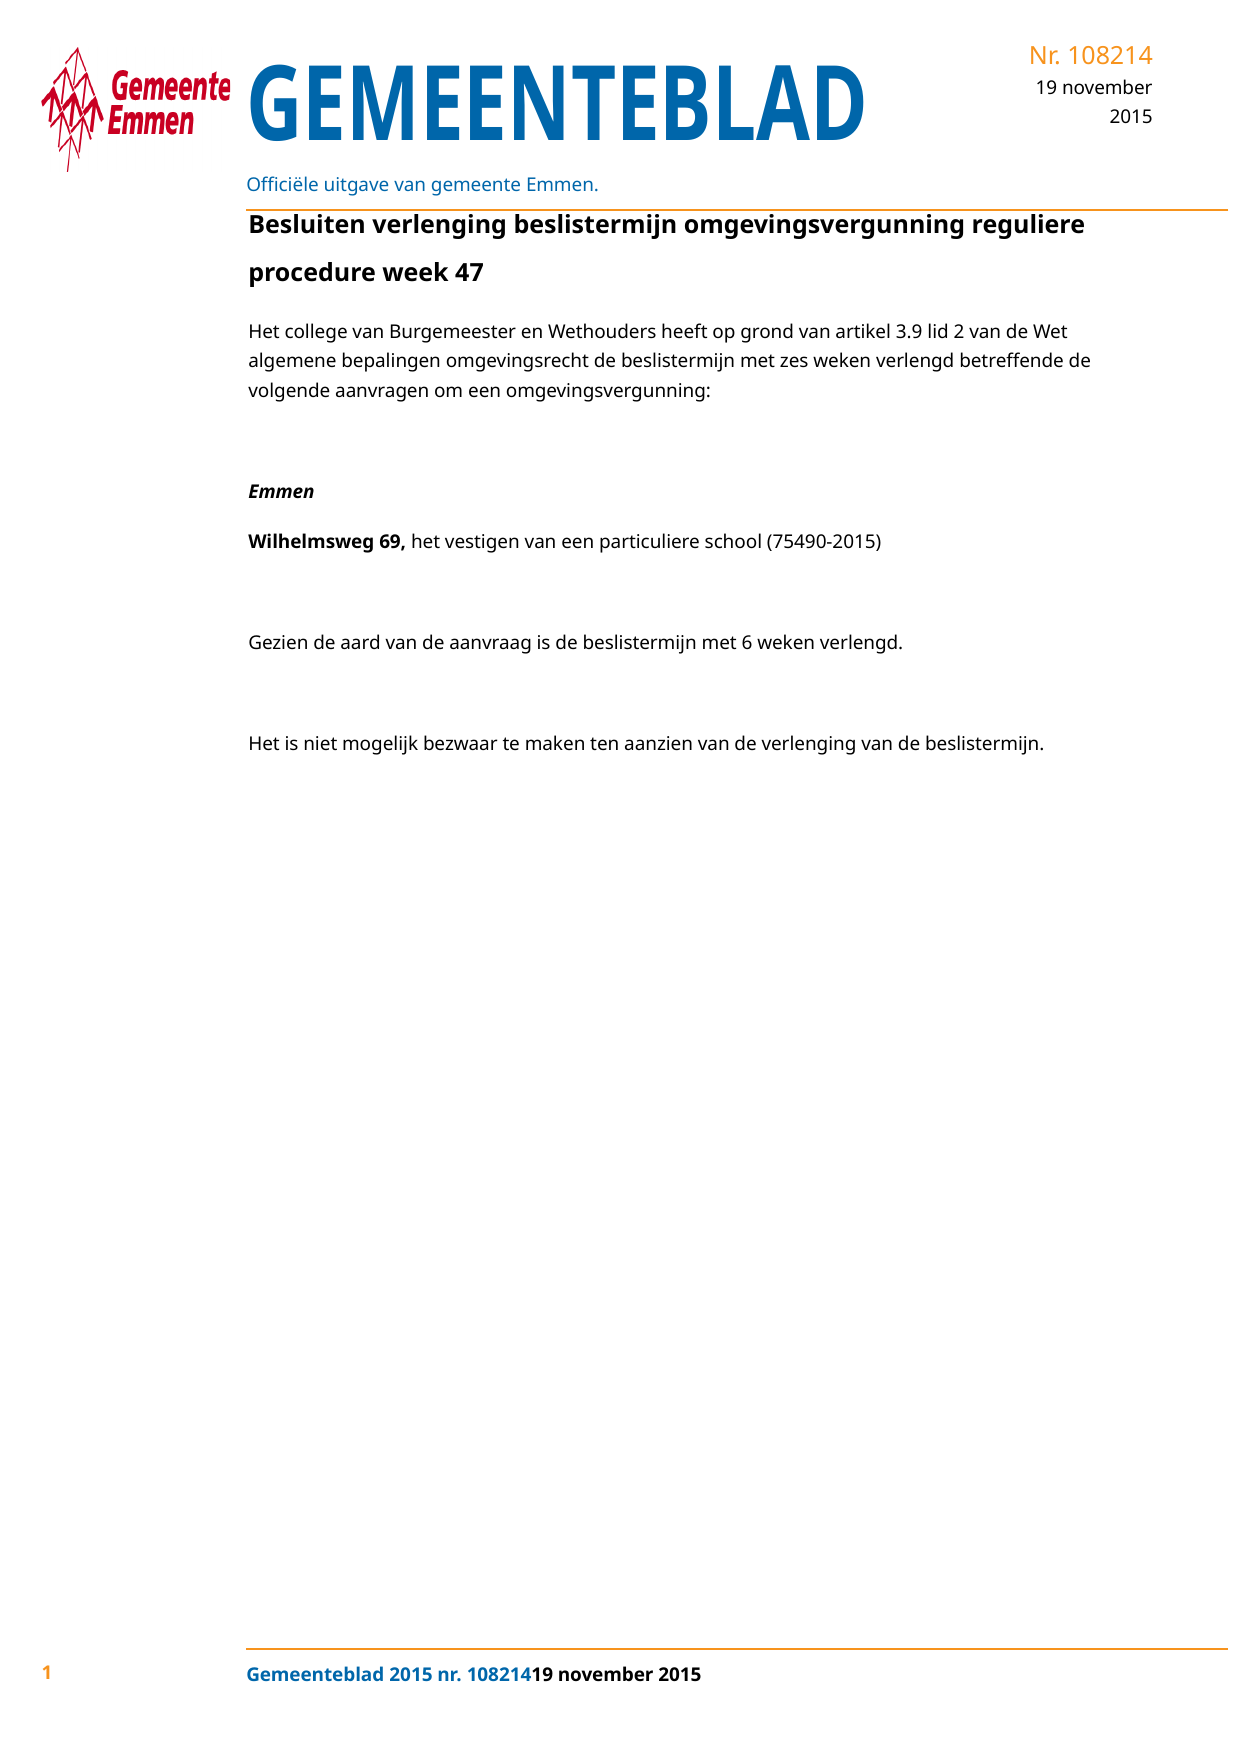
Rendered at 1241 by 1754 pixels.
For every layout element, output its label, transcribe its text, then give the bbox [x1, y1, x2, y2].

text Het college van Burgemeester en Wethouders heeft op grond van artikel 3.9 lid 2 van de Wet algemene bepalingen omgevingsrecht de beslistermijn met zes weken verlengd betreffende de volgende aanvragen om een omgevingsvergunning: [248, 318, 1152, 403]
text Wilhelmsweg 69, het vestigen van een particuliere school (75490-2015) [248, 528, 1152, 554]
text Besluiten verlenging beslistermijn omgevingsvergunning reguliere procedure week 47 [248, 211, 1152, 288]
text Emmen [248, 478, 1152, 504]
picture [41, 47, 231, 172]
text Het is niet mogelijk bezwaar te maken ten aanzien van de verlenging van de beslistermijn. [248, 730, 1152, 756]
text Gezien de aard van de aanvraag is de beslistermijn met 6 weken verlengd. [248, 629, 1152, 655]
